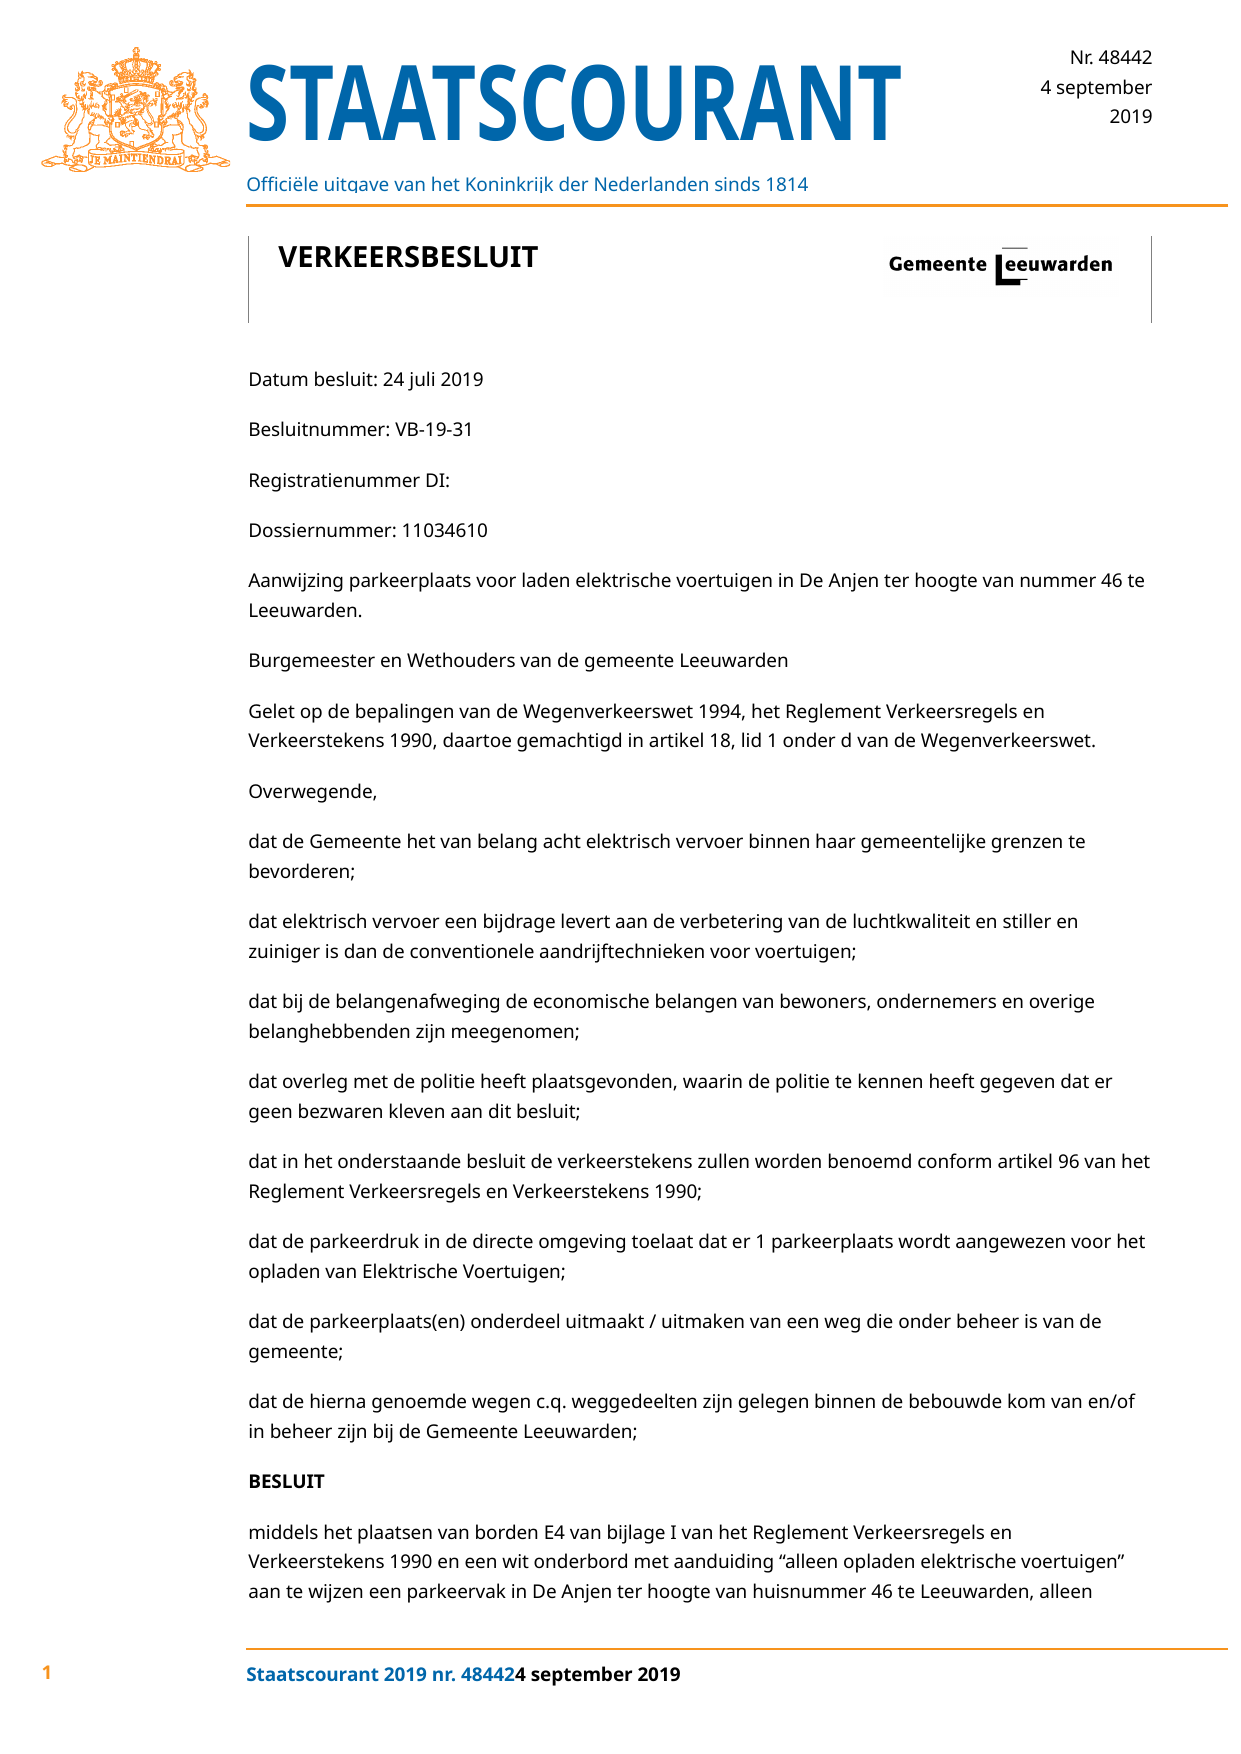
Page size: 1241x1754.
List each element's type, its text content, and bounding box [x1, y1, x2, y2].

picture [882, 236, 1119, 297]
text dat in het onderstaande besluit de verkeerstekens zullen worden benoemd conform artikel 96 van het Reglement Verkeersregels en Verkeerstekens 1990; [248, 1148, 1152, 1204]
table_header [850, 236, 1151, 323]
text Gelet op de bepalingen van de Wegenverkeerswet 1994, het Reglement Verkeersregels en Verkeerstekens 1990, daartoe gemachtigd in artikel 18, lid 1 onder d van de Wegenverkeerswet. [248, 698, 1152, 753]
text Besluitnummer: VB-19-31 [248, 416, 1152, 442]
text middels het plaatsen van borden E4 van bijlage I van het Reglement Verkeersregels en Verkeerstekens 1990 en een wit onderbord met aanduiding “alleen opladen elektrische voertuigen” aan te wijzen een parkeervak in De Anjen ter hoogte van huisnummer 46 te Leeuwarden, alleen [248, 1519, 1152, 1604]
table_header VERKEERSBESLUIT [249, 236, 850, 323]
text BESLUIT [248, 1468, 1152, 1494]
text dat de hierna genoemde wegen c.q. weggedeelten zijn gelegen binnen de bebouwde kom van en/of in beheer zijn bij de Gemeente Leeuwarden; [248, 1388, 1152, 1444]
text dat de Gemeente het van belang acht elektrisch vervoer binnen haar gemeentelijke grenzen te bevorderen; [248, 828, 1152, 884]
text Overwegende, [248, 778, 1152, 804]
picture [41, 47, 231, 172]
text Dossiernummer: 11034610 [248, 517, 1152, 543]
text dat de parkeerdruk in de directe omgeving toelaat dat er 1 parkeerplaats wordt aangewezen voor het opladen van Elektrische Voertuigen; [248, 1228, 1152, 1284]
text dat de parkeerplaats(en) onderdeel uitmaakt / uitmaken van een weg die onder beheer is van de gemeente; [248, 1308, 1152, 1364]
text Burgemeester en Wethouders van de gemeente Leeuwarden [248, 648, 1152, 673]
text Aanwijzing parkeerplaats voor laden elektrische voertuigen in De Anjen ter hoogte van nummer 46 te Leeuwarden. [248, 568, 1152, 623]
text dat bij de belangenafweging de economische belangen van bewoners, ondernemers en overige belanghebbenden zijn meegenomen; [248, 988, 1152, 1044]
text Datum besluit: 24 juli 2019 [248, 366, 1152, 392]
text Registratienummer DI: [248, 467, 1152, 492]
text dat elektrisch vervoer een bijdrage levert aan de verbetering van de luchtkwaliteit en stiller en zuiniger is dan de conventionele aandrijftechnieken voor voertuigen; [248, 908, 1152, 964]
text dat overleg met de politie heeft plaatsgevonden, waarin de politie te kennen heeft gegeven dat er geen bezwaren kleven aan dit besluit; [248, 1068, 1152, 1124]
